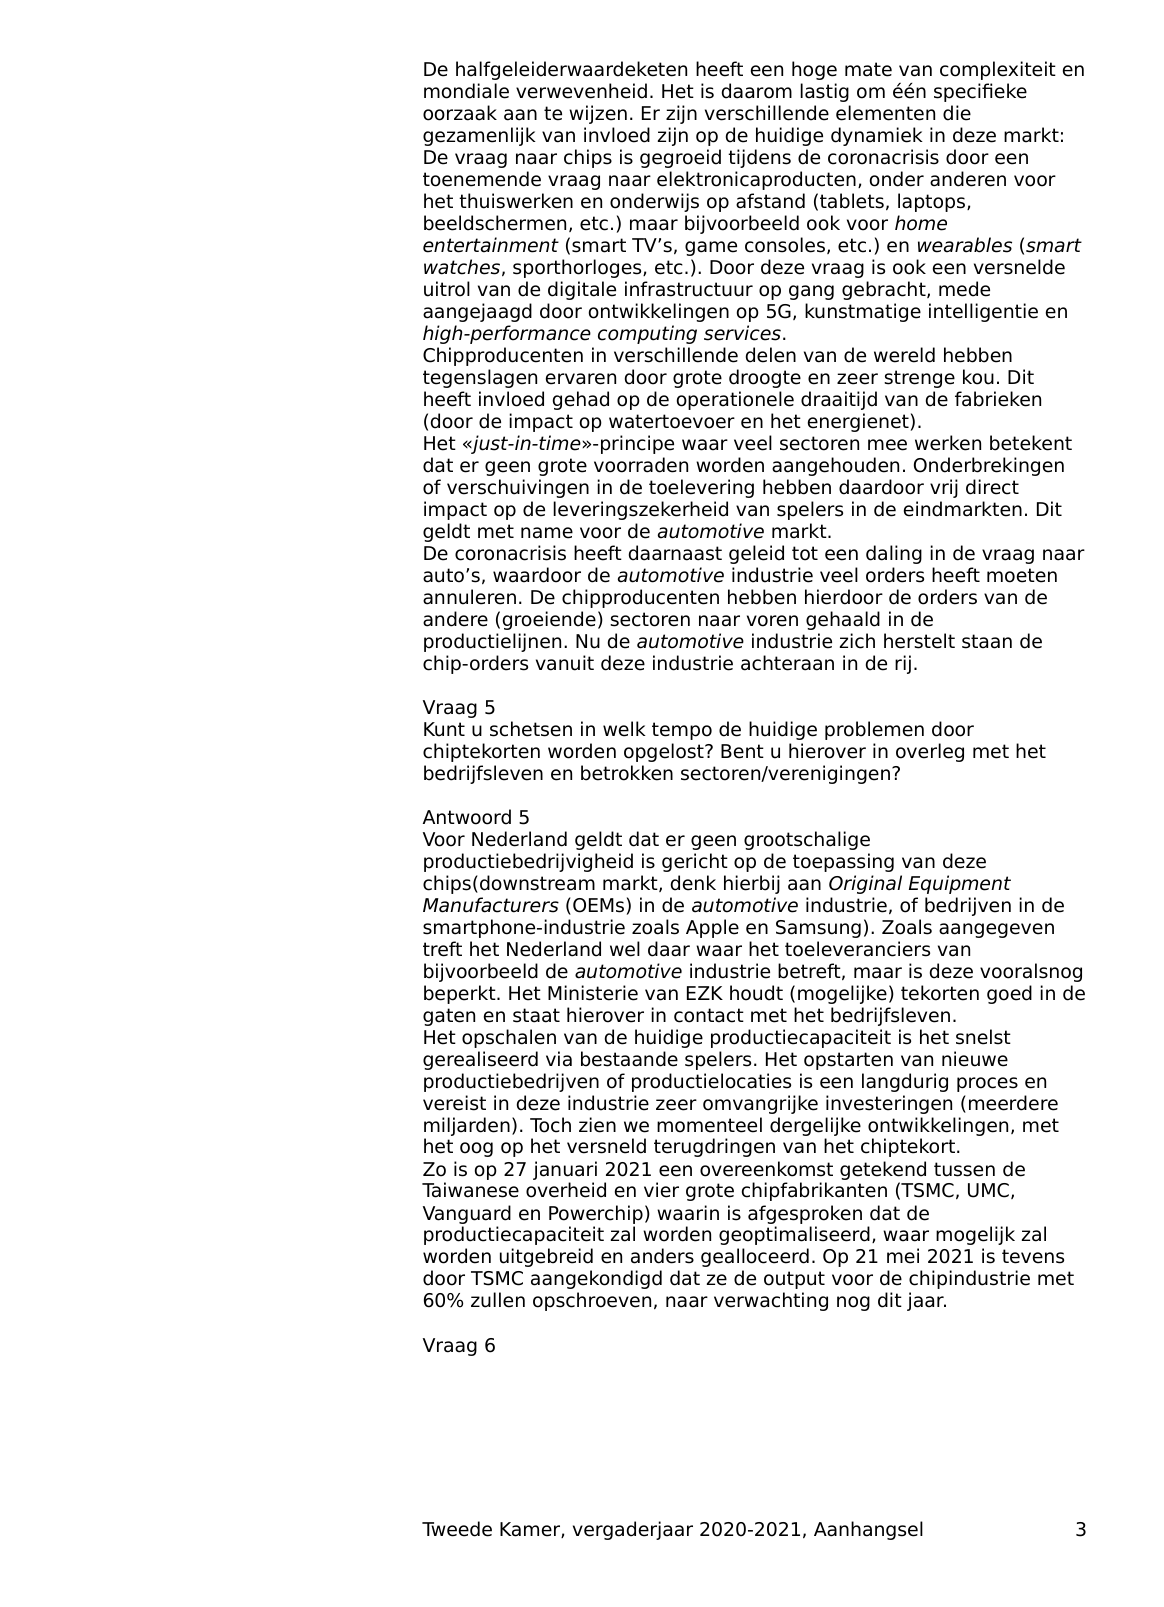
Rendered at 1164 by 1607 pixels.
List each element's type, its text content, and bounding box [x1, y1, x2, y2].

text Het opschalen van de huidige productiecapaciteit is het snelst gerealiseerd via bestaande spelers. Het opstarten van nieuwe productiebedrijven of productielocaties is een langdurig proces en vereist in deze industrie zeer omvangrijke investeringen (meerdere miljarden). Toch zien we momenteel dergelijke ontwikkelingen, met het oog op het versneld terugdringen van het chiptekort. [422, 1027, 1087, 1158]
text Kunt u schetsen in welk tempo de huidige problemen door chiptekorten worden opgelost? Bent u hierover in overleg met het bedrijfsleven en betrokken sectoren/verenigingen? [422, 719, 1087, 784]
text De halfgeleiderwaardeketen heeft een hoge mate van complexiteit en mondiale verwevenheid. Het is daarom lastig om één specifieke oorzaak aan te wijzen. Er zijn verschillende elementen die gezamenlijk van invloed zijn op de huidige dynamiek in deze markt: [422, 59, 1087, 147]
text Vraag 5 [422, 697, 1087, 719]
text Antwoord 5 [422, 807, 1087, 829]
text Chipproducenten in verschillende delen van de wereld hebben tegenslagen ervaren door grote droogte en zeer strenge kou. Dit heeft invloed gehad op de operationele draaitijd van de fabrieken (door de impact op watertoevoer en het energienet). [422, 345, 1087, 433]
text De vraag naar chips is gegroeid tijdens de coronacrisis door een toenemende vraag naar elektronicaproducten, onder anderen voor het thuiswerken en onderwijs op afstand (tablets, laptops, beeldschermen, etc.) maar bijvoorbeeld ook voor home entertainment (smart TV’s, game consoles, etc.) en wearables (smart watches, sporthorloges, etc.). Door deze vraag is ook een versnelde uitrol van de digitale infrastructuur op gang gebracht, mede aangejaagd door ontwikkelingen op 5G, kunstmatige intelligentie en high-performance computing services. [422, 147, 1087, 345]
text Vraag 6 [422, 1334, 1087, 1356]
text Het «just-in-time»-principe waar veel sectoren mee werken betekent dat er geen grote voorraden worden aangehouden. Onderbrekingen of verschuivingen in de toelevering hebben daardoor vrij direct impact op de leveringszekerheid van spelers in de eindmarkten. Dit geldt met name voor de automotive markt. [422, 433, 1087, 543]
text De coronacrisis heeft daarnaast geleid tot een daling in de vraag naar auto’s, waardoor de automotive industrie veel orders heeft moeten annuleren. De chipproducenten hebben hierdoor de orders van de andere (groeiende) sectoren naar voren gehaald in de productielijnen. Nu de automotive industrie zich herstelt staan de chip-orders vanuit deze industrie achteraan in de rij. [422, 543, 1087, 674]
text Voor Nederland geldt dat er geen grootschalige productiebedrijvigheid is gericht op de toepassing van deze chips(downstream markt, denk hierbij aan Original Equipment Manufacturers (OEMs) in de automotive industrie, of bedrijven in de smartphone-industrie zoals Apple en Samsung). Zoals aangegeven treft het Nederland wel daar waar het toeleveranciers van bijvoorbeeld de automotive industrie betreft, maar is deze vooralsnog beperkt. Het Ministerie van EZK houdt (mogelijke) tekorten goed in de gaten en staat hierover in contact met het bedrijfsleven. [422, 829, 1087, 1027]
text Zo is op 27 januari 2021 een overeenkomst getekend tussen de Taiwanese overheid en vier grote chipfabrikanten (TSMC, UMC, Vanguard en Powerchip) waarin is afgesproken dat de productiecapaciteit zal worden geoptimaliseerd, waar mogelijk zal worden uitgebreid en anders gealloceerd. Op 21 mei 2021 is tevens door TSMC aangekondigd dat ze de output voor de chipindustrie met 60% zullen opschroeven, naar verwachting nog dit jaar. [422, 1158, 1087, 1312]
